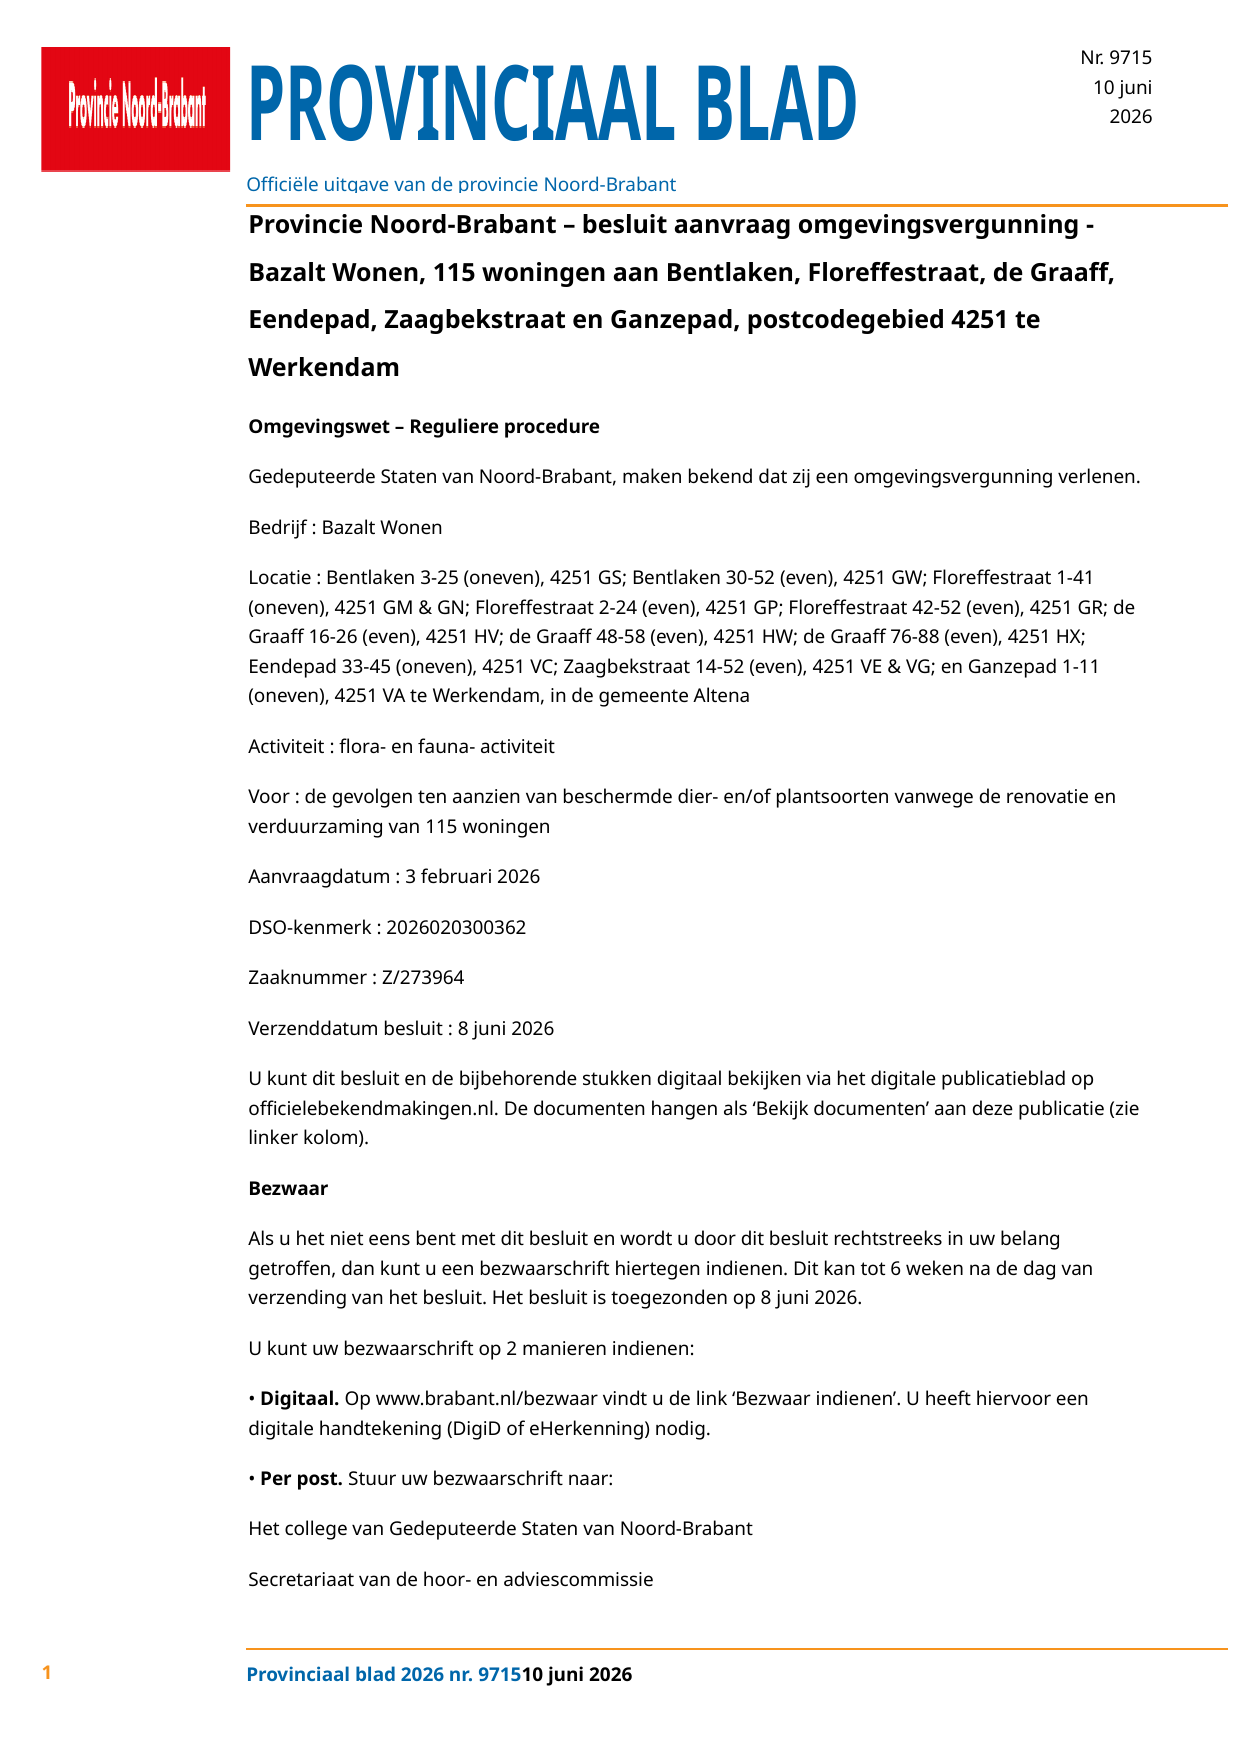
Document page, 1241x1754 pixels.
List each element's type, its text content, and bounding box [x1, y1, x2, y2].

text Provincie Noord-Brabant – besluit aanvraag omgevingsvergunning - Bazalt Wonen, 115 woningen aan Bentlaken, Floreffestraat, de Graaff, Eendepad, Zaagbekstraat en Ganzepad, postcodegebied 4251 te Werkendam [248, 207, 1152, 384]
text Zaaknummer : Z/273964 [248, 964, 1152, 990]
picture [41, 47, 231, 172]
text DSO-kenmerk : 2026020300362 [248, 914, 1152, 940]
text Het college van Gedeputeerde Staten van Noord-Brabant [248, 1516, 1152, 1541]
text Gedeputeerde Staten van Noord-Brabant, maken bekend dat zij een omgevingsvergunning verlenen. [248, 463, 1152, 489]
text Bedrijf : Bazalt Wonen [248, 514, 1152, 540]
text • Digitaal. Op www.brabant.nl/bezwaar vindt u de link ‘Bezwaar indienen’. U heeft hiervoor een digitale handtekening (DigiD of eHerkenning) nodig. [248, 1385, 1152, 1441]
text Locatie : Bentlaken 3-25 (oneven), 4251 GS; Bentlaken 30-52 (even), 4251 GW; Floreffestraat 1-41 (oneven), 4251 GM & GN; Floreffestraat 2-24 (even), 4251 GP; Floreffestraat 42-52 (even), 4251 GR; de Graaff 16-26 (even), 4251 HV; de Graaff 48-58 (even), 4251 HW; de Graaff 76-88 (even), 4251 HX; Eendepad 33-45 (oneven), 4251 VC; Zaagbekstraat 14-52 (even), 4251 VE & VG; en Ganzepad 1-11 (oneven), 4251 VA te Werkendam, in de gemeente Altena [248, 564, 1152, 708]
text • Per post. Stuur uw bezwaarschrift naar: [248, 1465, 1152, 1491]
text Voor : de gevolgen ten aanzien van beschermde dier- en/of plantsoorten vanwege de renovatie en verduurzaming van 115 woningen [248, 783, 1152, 839]
text Bezwaar [248, 1175, 1152, 1201]
text Activiteit : flora- en fauna- activiteit [248, 733, 1152, 759]
text U kunt uw bezwaarschrift op 2 manieren indienen: [248, 1335, 1152, 1361]
text Omgevingswet – Reguliere procedure [248, 413, 1152, 439]
text Aanvraagdatum : 3 februari 2026 [248, 863, 1152, 889]
text Verzenddatum besluit : 8 juni 2026 [248, 1015, 1152, 1041]
text Secretariaat van de hoor- en adviescommissie [248, 1566, 1152, 1592]
text Als u het niet eens bent met dit besluit en wordt u door dit besluit rechtstreeks in uw belang getroffen, dan kunt u een bezwaarschrift hiertegen indienen. Dit kan tot 6 weken na de dag van verzending van het besluit. Het besluit is toegezonden op 8 juni 2026. [248, 1225, 1152, 1310]
text U kunt dit besluit en de bijbehorende stukken digitaal bekijken via het digitale publicatieblad op officielebekendmakingen.nl. De documenten hangen als ‘Bekijk documenten’ aan deze publicatie (zie linker kolom). [248, 1065, 1152, 1150]
